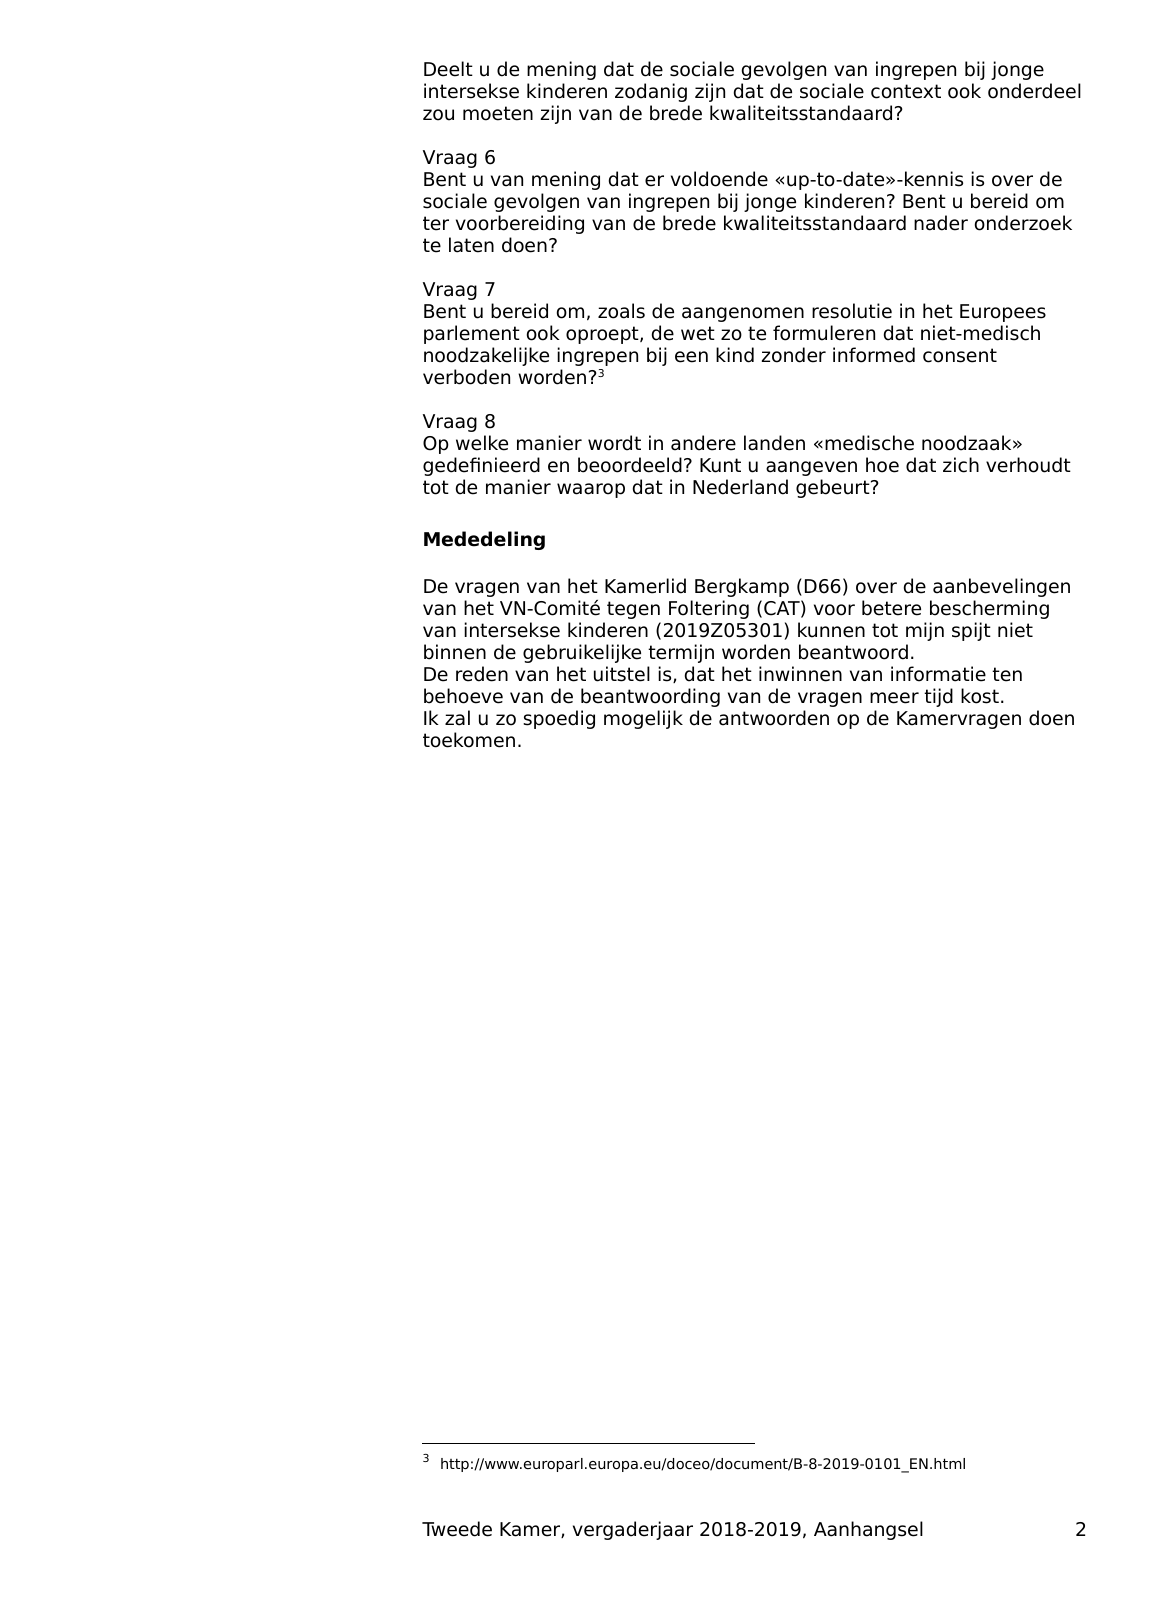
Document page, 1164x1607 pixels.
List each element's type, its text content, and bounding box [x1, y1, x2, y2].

text Vraag 8 [422, 411, 1087, 433]
text De vragen van het Kamerlid Bergkamp (D66) over de aanbevelingen van het VN-Comité tegen Foltering (CAT) voor betere bescherming van intersekse kinderen (2019Z05301) kunnen tot mijn spijt niet binnen de gebruikelijke termijn worden beantwoord. [422, 576, 1087, 664]
text Vraag 6 [422, 147, 1087, 169]
subtitle Mededeling [422, 529, 1087, 551]
text Bent u van mening dat er voldoende «up-to-date»-kennis is over de sociale gevolgen van ingrepen bij jonge kinderen? Bent u bereid om ter voorbereiding van de brede kwaliteitsstandaard nader onderzoek te laten doen? [422, 169, 1087, 257]
text Ik zal u zo spoedig mogelijk de antwoorden op de Kamervragen doen toekomen. [422, 708, 1087, 752]
text De reden van het uitstel is, dat het inwinnen van informatie ten behoeve van de beantwoording van de vragen meer tijd kost. [422, 664, 1087, 708]
text Deelt u de mening dat de sociale gevolgen van ingrepen bij jonge intersekse kinderen zodanig zijn dat de sociale context ook onderdeel zou moeten zijn van de brede kwaliteitsstandaard? [422, 59, 1087, 125]
text Bent u bereid om, zoals de aangenomen resolutie in het Europees parlement ook oproept, de wet zo te formuleren dat niet-medisch noodzakelijke ingrepen bij een kind zonder informed consent verboden worden? [422, 301, 1087, 389]
text Vraag 7 [422, 279, 1087, 301]
text http://www.europarl.europa.eu/doceo/document/B-8-2019-0101_EN.html [422, 1452, 1087, 1474]
text Op welke manier wordt in andere landen «medische noodzaak» gedefinieerd en beoordeeld? Kunt u aangeven hoe dat zich verhoudt tot de manier waarop dat in Nederland gebeurt? [422, 433, 1087, 499]
